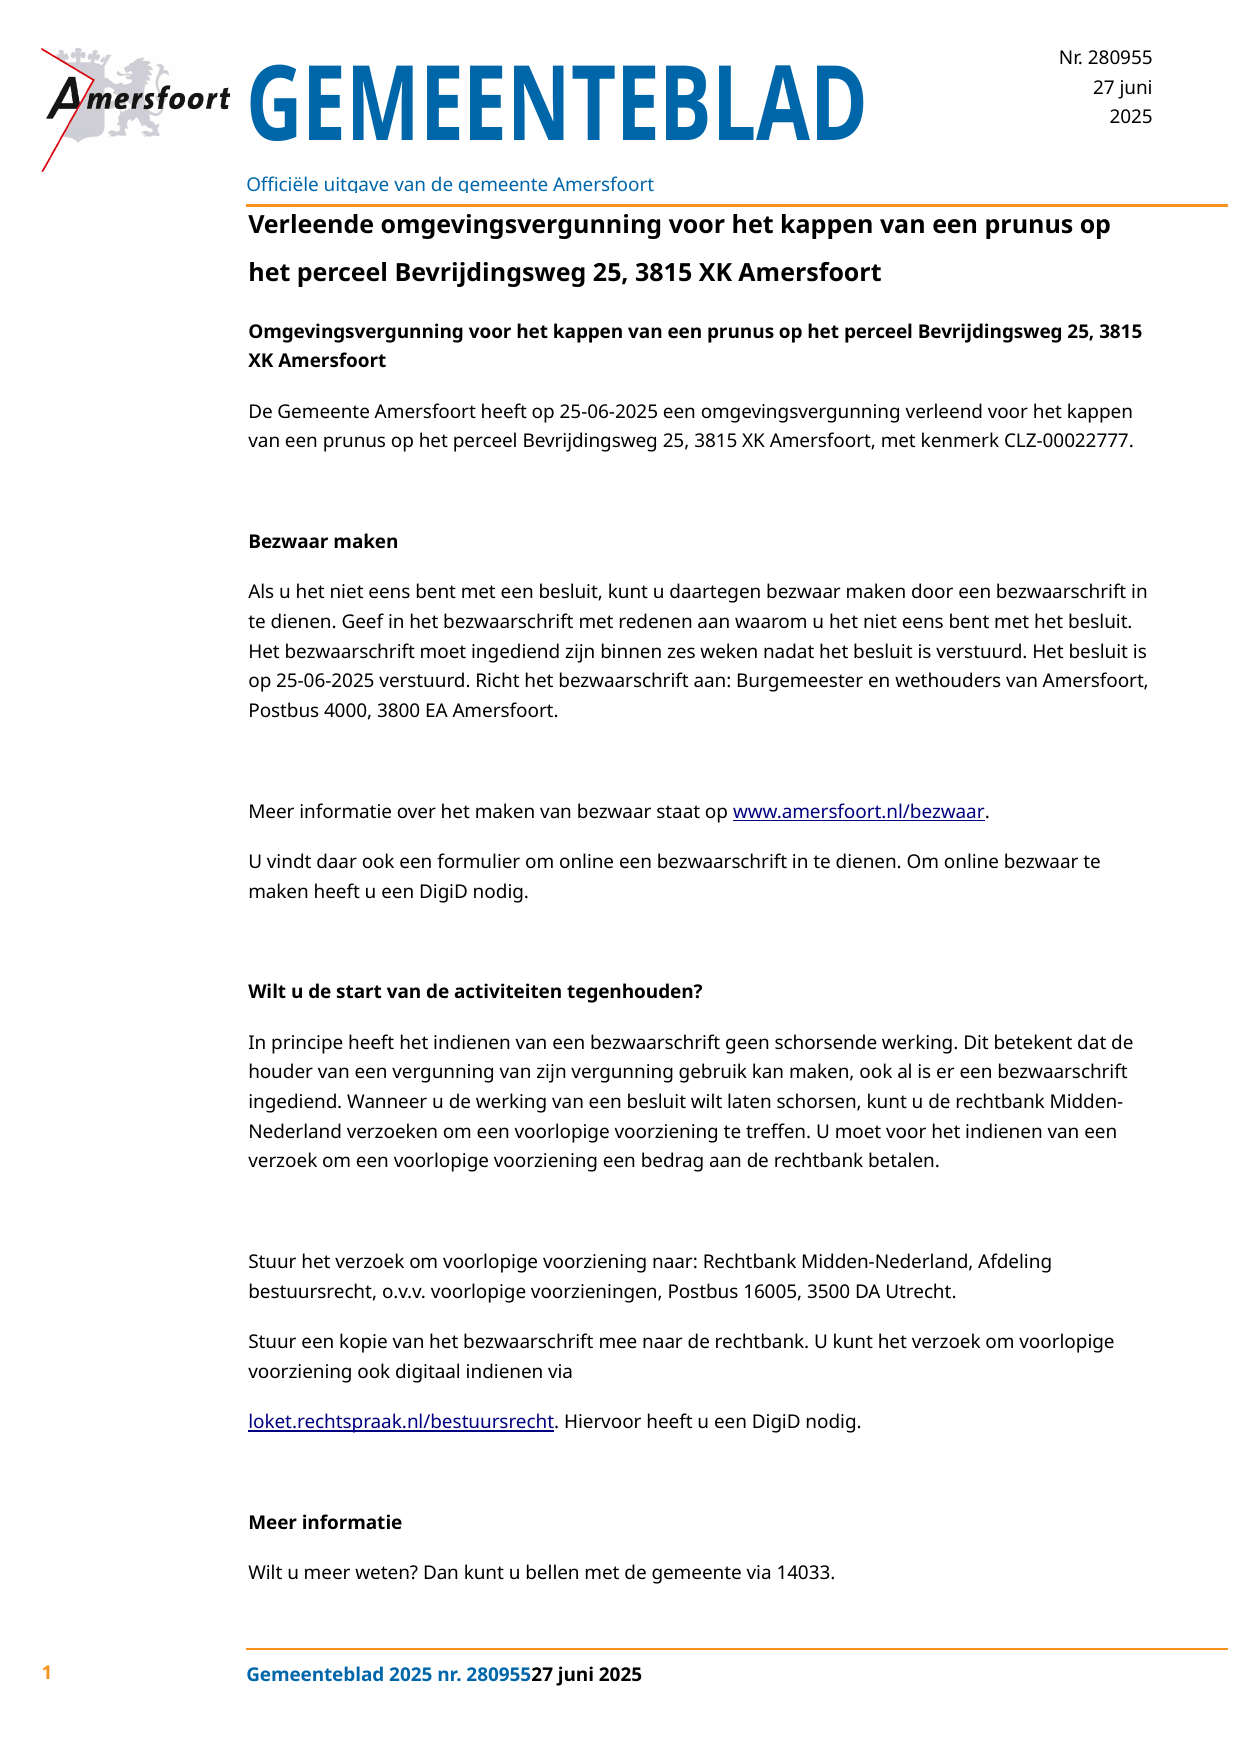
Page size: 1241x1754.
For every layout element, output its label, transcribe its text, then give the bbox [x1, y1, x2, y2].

text Verleende omgevingsvergunning voor het kappen van een prunus op het perceel Bevrijdingsweg 25, 3815 XK Amersfoort [248, 207, 1152, 288]
text U vindt daar ook een formulier om online een bezwaarschrift in te dienen. Om online bezwaar te maken heeft u een DigiD nodig. [248, 848, 1152, 904]
text Meer informatie over het maken van bezwaar staat op www.amersfoort.nl/bezwaar. [248, 798, 1152, 824]
text Meer informatie [248, 1509, 1152, 1535]
text In principe heeft het indienen van een bezwaarschrift geen schorsende werking. Dit betekent dat de houder van een vergunning van zijn vergunning gebruik kan maken, ook al is er een bezwaarschrift ingediend. Wanneer u de werking van een besluit wilt laten schorsen, kunt u de rechtbank Midden-Nederland verzoeken om een voorlopige voorziening te treffen. U moet voor het indienen van een verzoek om een voorlopige voorziening een bedrag aan de rechtbank betalen. [248, 1029, 1152, 1173]
picture [41, 47, 231, 172]
text Stuur het verzoek om voorlopige voorziening naar: Rechtbank Midden-Nederland, Afdeling bestuursrecht, o.v.v. voorlopige voorzieningen, Postbus 16005, 3500 DA Utrecht. [248, 1248, 1152, 1304]
text Stuur een kopie van het bezwaarschrift mee naar de rechtbank. U kunt het verzoek om voorlopige voorziening ook digitaal indienen via [248, 1328, 1152, 1384]
text loket.rechtspraak.nl/bestuursrecht. Hiervoor heeft u een DigiD nodig. [248, 1408, 1152, 1434]
text Omgevingsvergunning voor het kappen van een prunus op het perceel Bevrijdingsweg 25, 3815 XK Amersfoort [248, 318, 1152, 373]
text Bezwaar maken [248, 528, 1152, 554]
text Als u het niet eens bent met een besluit, kunt u daartegen bezwaar maken door een bezwaarschrift in te dienen. Geef in het bezwaarschrift met redenen aan waarom u het niet eens bent met het besluit. Het bezwaarschrift moet ingediend zijn binnen zes weken nadat het besluit is verstuurd. Het besluit is op 25-06-2025 verstuurd. Richt het bezwaarschrift aan: Burgemeester en wethouders van Amersfoort, Postbus 4000, 3800 EA Amersfoort. [248, 579, 1152, 723]
text Wilt u meer weten? Dan kunt u bellen met de gemeente via 14033. [248, 1559, 1152, 1585]
text Wilt u de start van de activiteiten tegenhouden? [248, 979, 1152, 1004]
text De Gemeente Amersfoort heeft op 25-06-2025 een omgevingsvergunning verleend voor het kappen van een prunus op het perceel Bevrijdingsweg 25, 3815 XK Amersfoort, met kenmerk CLZ-00022777. [248, 398, 1152, 453]
